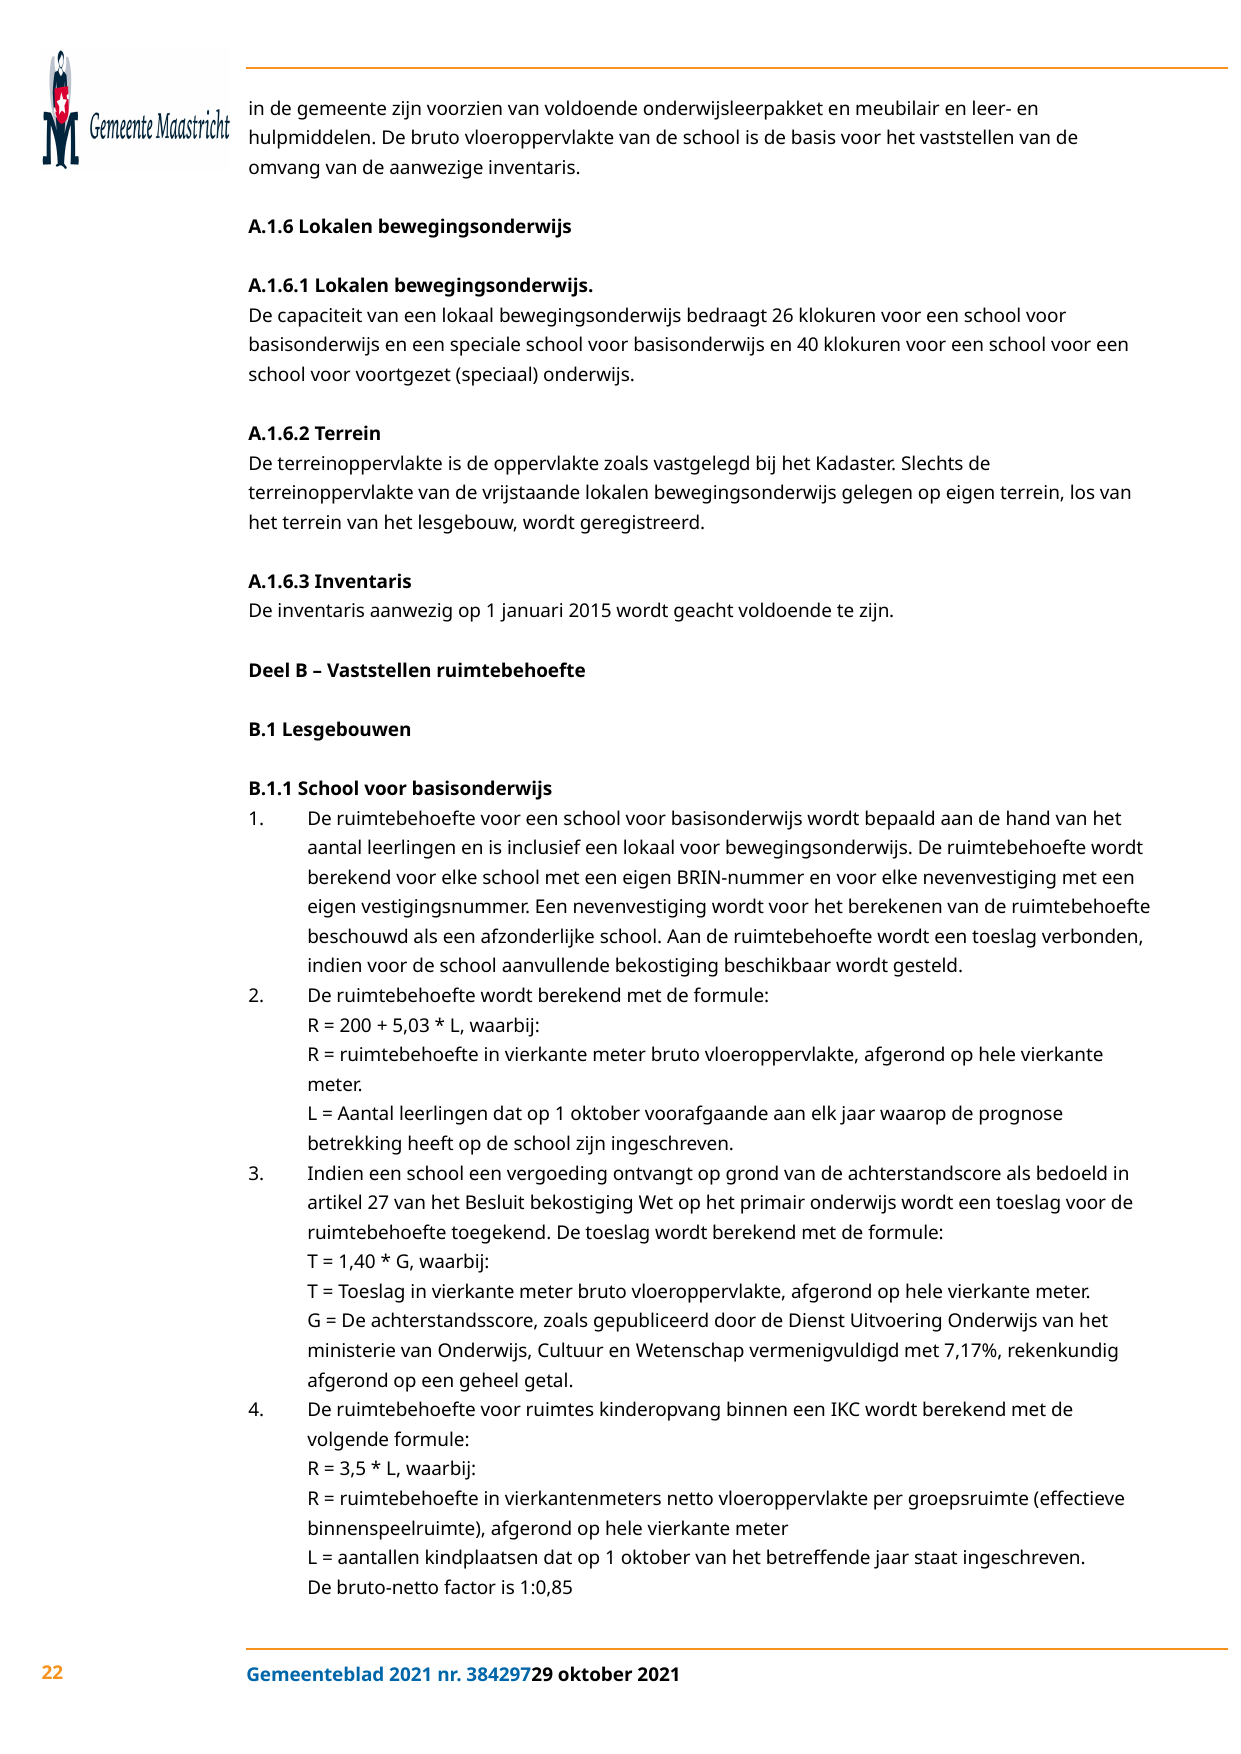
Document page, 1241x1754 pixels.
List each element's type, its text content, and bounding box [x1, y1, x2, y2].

list R = 200 + 5,03 * L, waarbij: [248, 1012, 1152, 1038]
list T = 1,40 * G, waarbij: [248, 1248, 1152, 1274]
list De bruto-netto factor is 1:0,85 [248, 1574, 1152, 1600]
text B.1.1 School voor basisonderwijs [248, 775, 1152, 801]
text A.1.6.1 Lokalen bewegingsonderwijs. [248, 272, 1152, 298]
text B.1 Lesgebouwen [248, 716, 1152, 742]
list De ruimtebehoefte voor een school voor basisonderwijs wordt bepaald aan de hand van het aantal leerlingen en is inclusief een lokaal voor bewegingsonderwijs. De ruimtebehoefte wordt berekend voor elke school met een eigen BRIN-nummer en voor elke nevenvestiging met een eigen vestigingsnummer. Een nevenvestiging wordt voor het berekenen van de ruimtebehoefte beschouwd als een afzonderlijke school. Aan de ruimtebehoefte wordt een toeslag verbonden, indien voor de school aanvullende bekostiging beschikbaar wordt gesteld. [248, 805, 1152, 978]
list T = Toeslag in vierkante meter bruto vloeroppervlakte, afgerond op hele vierkante meter. [248, 1278, 1152, 1304]
list De ruimtebehoefte wordt berekend met de formule: [248, 982, 1152, 1008]
list R = ruimtebehoefte in vierkante meter bruto vloeroppervlakte, afgerond op hele vierkante [248, 1041, 1152, 1067]
text De capaciteit van een lokaal bewegingsonderwijs bedraagt 26 klokuren voor een school voor basisonderwijs en een speciale school voor basisonderwijs en 40 klokuren voor een school voor een school voor voortgezet (speciaal) onderwijs. [248, 302, 1152, 387]
text in de gemeente zijn voorzien van voldoende onderwijsleerpakket en meubilair en leer- en hulpmiddelen. De bruto vloeroppervlakte van de school is de basis voor het vaststellen van de omvang van de aanwezige inventaris. [248, 95, 1152, 180]
list R = 3,5 * L, waarbij: [248, 1456, 1152, 1481]
list R = ruimtebehoefte in vierkantenmeters netto vloeroppervlakte per groepsruimte (effectieve binnenspeelruimte), afgerond op hele vierkante meter [248, 1485, 1152, 1541]
text A.1.6 Lokalen bewegingsonderwijs [248, 213, 1152, 239]
text De terreinoppervlakte is de oppervlakte zoals vastgelegd bij het Kadaster. Slechts de terreinoppervlakte van de vrijstaande lokalen bewegingsonderwijs gelegen op eigen terrein, los van het terrein van het lesgebouw, wordt geregistreerd. [248, 450, 1152, 535]
list De ruimtebehoefte voor ruimtes kinderopvang binnen een IKC wordt berekend met de volgende formule: [248, 1396, 1152, 1452]
list G = De achterstandsscore, zoals gepubliceerd door de Dienst Uitvoering Onderwijs van het ministerie van Onderwijs, Cultuur en Wetenschap vermenigvuldigd met 7,17%, rekenkundig afgerond op een geheel getal. [248, 1308, 1152, 1393]
text A.1.6.3 Inventaris [248, 568, 1152, 594]
list Indien een school een vergoeding ontvangt op grond van de achterstandscore als bedoeld in artikel 27 van het Besluit bekostiging Wet op het primair onderwijs wordt een toeslag voor de ruimtebehoefte toegekend. De toeslag wordt berekend met de formule: [248, 1160, 1152, 1245]
list L = aantallen kindplaatsen dat op 1 oktober van het betreffende jaar staat ingeschreven. [248, 1544, 1152, 1570]
list meter. [248, 1071, 1152, 1097]
picture [41, 47, 231, 172]
text Deel B – Vaststellen ruimtebehoefte [248, 657, 1152, 683]
text De inventaris aanwezig op 1 januari 2015 wordt geacht voldoende te zijn. [248, 598, 1152, 623]
text A.1.6.2 Terrein [248, 420, 1152, 446]
list L = Aantal leerlingen dat op 1 oktober voorafgaande aan elk jaar waarop de prognose betrekking heeft op de school zijn ingeschreven. [248, 1101, 1152, 1156]
